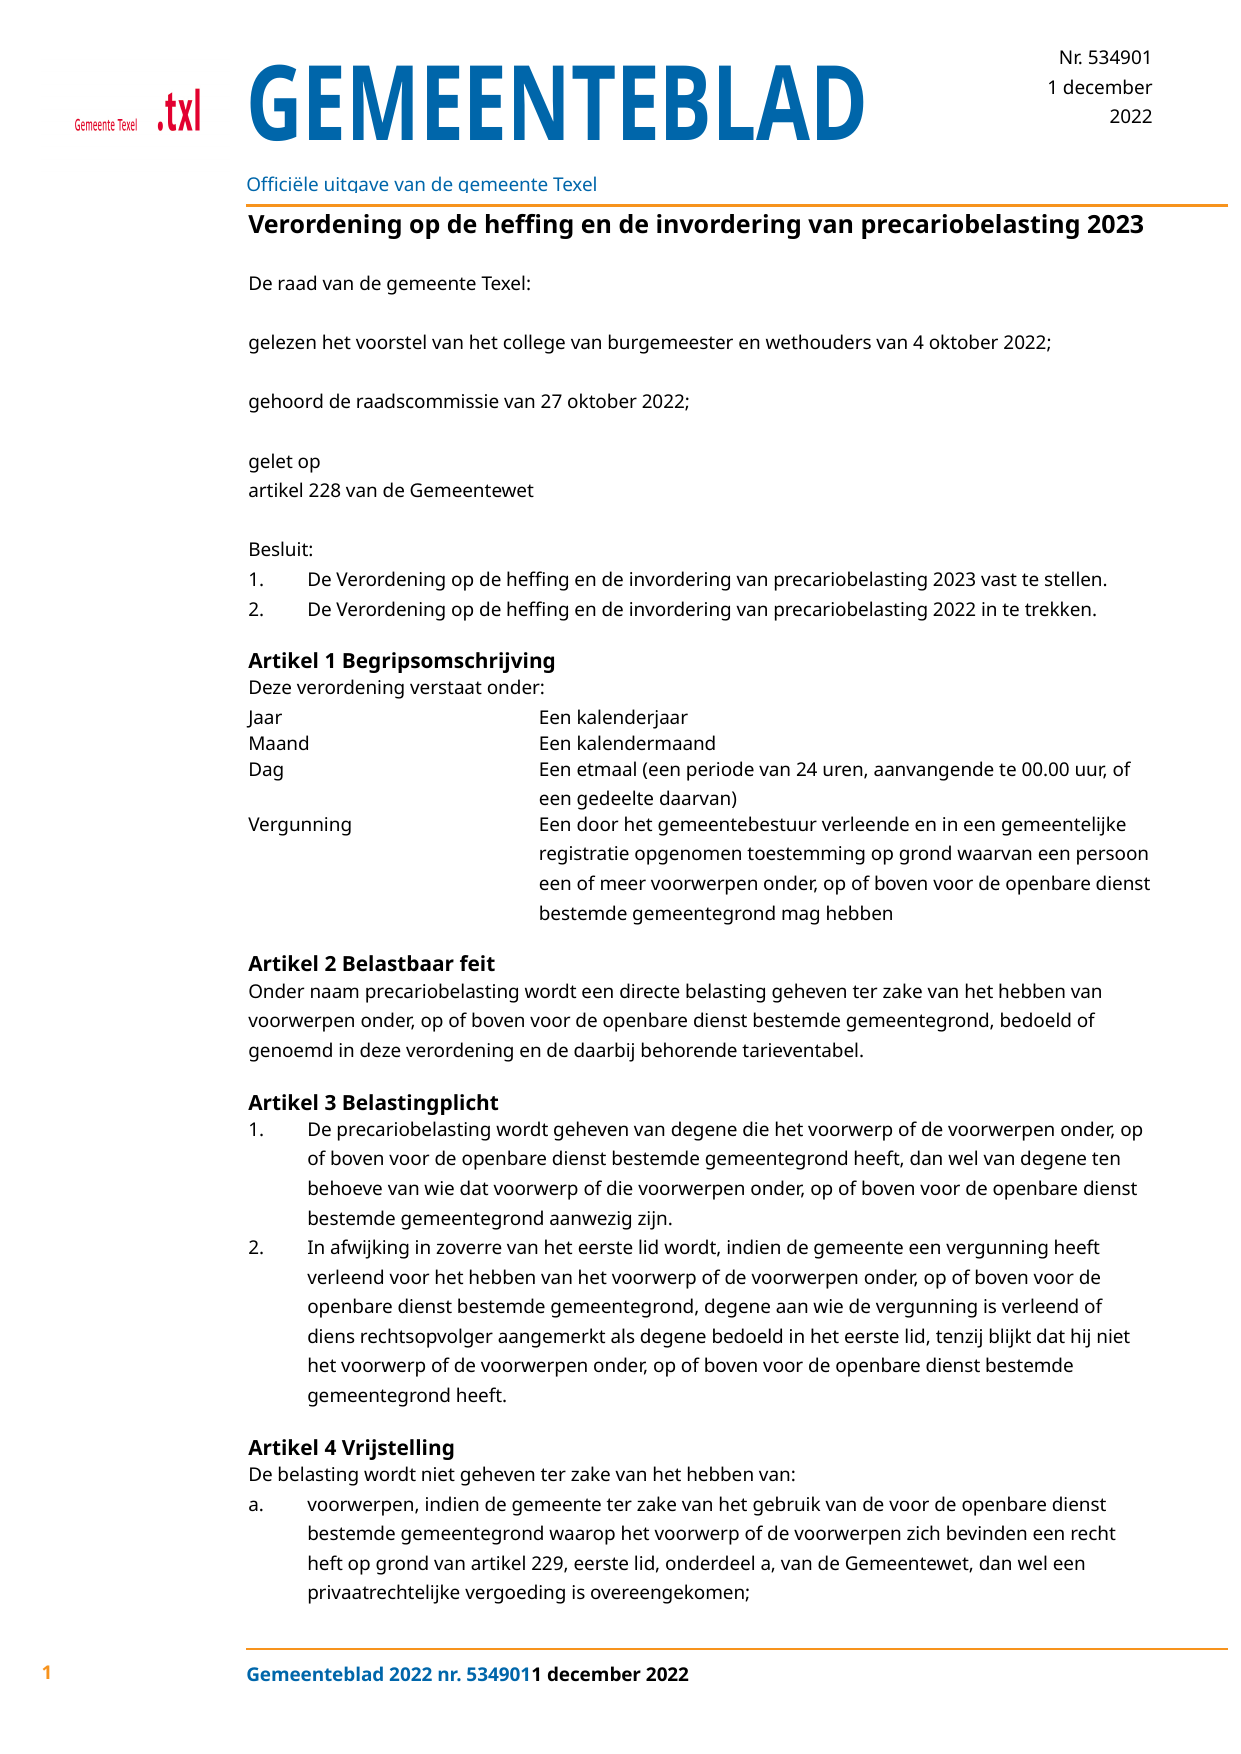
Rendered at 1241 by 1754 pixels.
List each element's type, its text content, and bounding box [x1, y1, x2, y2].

text gelezen het voorstel van het college van burgemeester en wethouders van 4 oktober 2022; [248, 329, 1152, 355]
table_cell Een kalendermaand [539, 730, 1152, 756]
text Artikel 1 Begripsomschrijving [248, 646, 1152, 674]
table_cell Maand [248, 730, 539, 756]
text Verordening op de heffing en de invordering van precariobelasting 2023 [248, 207, 1152, 241]
table_cell Een etmaal (een periode van 24 uren, aanvangende te 00.00 uur, of een gedeelte daarvan) [539, 756, 1152, 811]
list De precariobelasting wordt geheven van degene die het voorwerp of de voorwerpen onder, op of boven voor de openbare dienst bestemde gemeentegrond heeft, dan wel van degene ten behoeve van wie dat voorwerp of die voorwerpen onder, op of boven voor de openbare dienst bestemde gemeentegrond aanwezig zijn. [248, 1116, 1152, 1231]
text Artikel 3 Belastingplicht [248, 1088, 1152, 1116]
list De Verordening op de heffing en de invordering van precariobelasting 2022 in te trekken. [248, 596, 1152, 621]
table_header Jaar [248, 704, 539, 730]
text gelet op [248, 448, 1152, 473]
text De belasting wordt niet geheven ter zake van het hebben van: [248, 1461, 1152, 1487]
table_header Een kalenderjaar [539, 704, 1152, 730]
text Onder naam precariobelasting wordt een directe belasting geheven ter zake van het hebben van voorwerpen onder, op of boven voor de openbare dienst bestemde gemeentegrond, bedoeld of genoemd in deze verordening en de daarbij behorende tarieventabel. [248, 978, 1152, 1063]
text Artikel 2 Belastbaar feit [248, 949, 1152, 978]
text De raad van de gemeente Texel: [248, 270, 1152, 296]
table_cell Dag [248, 756, 539, 811]
text gehoord de raadscommissie van 27 oktober 2022; [248, 389, 1152, 414]
list De Verordening op de heffing en de invordering van precariobelasting 2023 vast te stellen. [248, 566, 1152, 592]
table_cell Vergunning [248, 811, 539, 926]
list In afwijking in zoverre van het eerste lid wordt, indien de gemeente een vergunning heeft verleend voor het hebben van het voorwerp of de voorwerpen onder, op of boven voor de openbare dienst bestemde gemeentegrond, degene aan wie de vergunning is verleend of diens rechtsopvolger aangemerkt als degene bedoeld in het eerste lid, tenzij blijkt dat hij niet het voorwerp of de voorwerpen onder, op of boven voor de openbare dienst bestemde gemeentegrond heeft. [248, 1234, 1152, 1408]
picture [41, 47, 231, 172]
table_cell Een door het gemeentebestuur verleende en in een gemeentelijke registratie opgenomen toestemming op grond waarvan een persoon een of meer voorwerpen onder, op of boven voor de openbare dienst bestemde gemeentegrond mag hebben [539, 811, 1152, 926]
list voorwerpen, indien de gemeente ter zake van het gebruik van de voor de openbare dienst bestemde gemeentegrond waarop het voorwerp of de voorwerpen zich bevinden een recht heft op grond van artikel 229, eerste lid, onderdeel a, van de Gemeentewet, dan wel een privaatrechtelijke vergoeding is overeengekomen; [248, 1491, 1152, 1605]
text Deze verordening verstaat onder: [248, 674, 1152, 700]
text Artikel 4 Vrijstelling [248, 1433, 1152, 1461]
text artikel 228 van de Gemeentewet [248, 477, 1152, 503]
text Besluit: [248, 537, 1152, 562]
